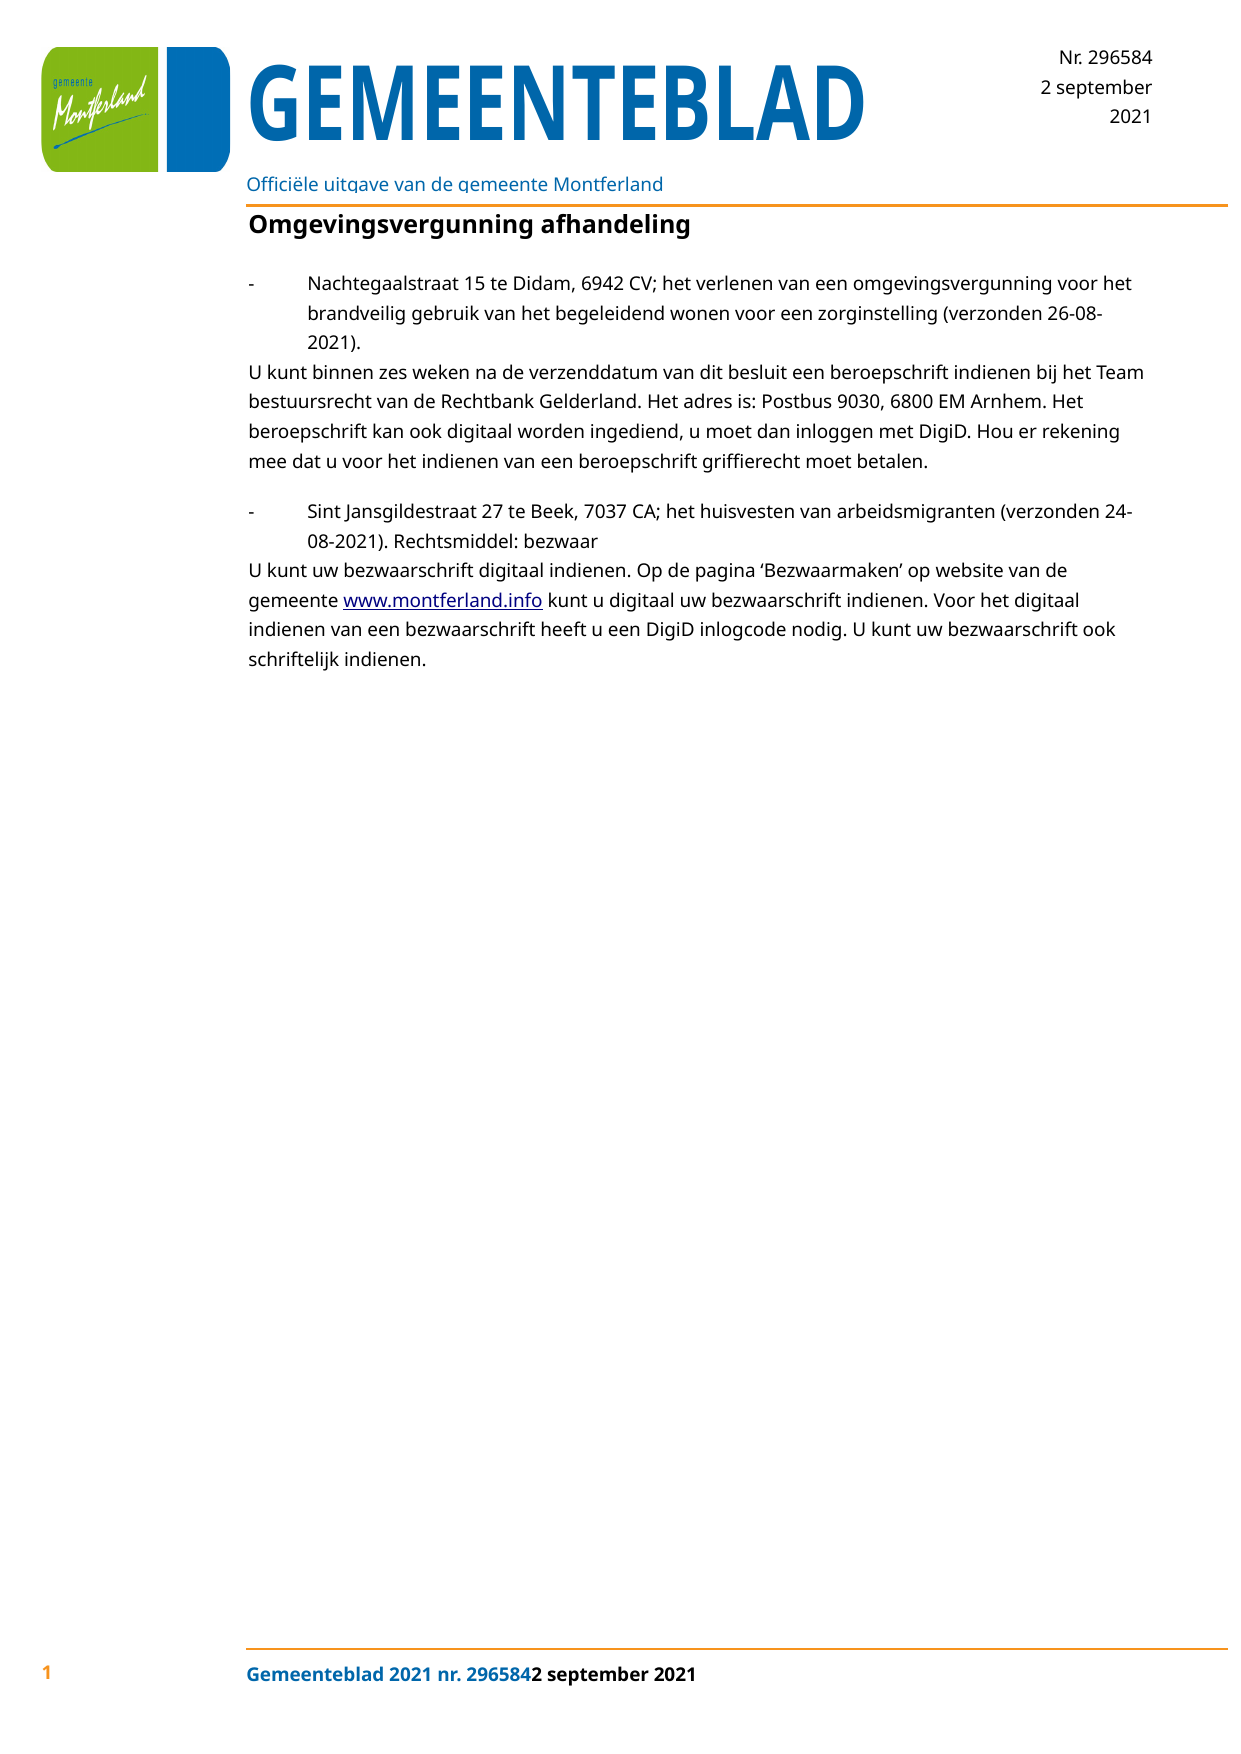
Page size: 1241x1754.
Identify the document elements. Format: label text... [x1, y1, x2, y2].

list Nachtegaalstraat 15 te Didam, 6942 CV; het verlenen van een omgevingsvergunning voor het brandveilig gebruik van het begeleidend wonen voor een zorginstelling (verzonden 26-08-2021). [248, 270, 1152, 355]
text U kunt binnen zes weken na de verzenddatum van dit besluit een beroepschrift indienen bij het Team bestuursrecht van de Rechtbank Gelderland. Het adres is: Postbus 9030, 6800 EM Arnhem. Het beroepschrift kan ook digitaal worden ingediend, u moet dan inloggen met DigiD. Hou er rekening mee dat u voor het indienen van een beroepschrift griffierecht moet betalen. [248, 359, 1152, 473]
picture [41, 47, 231, 172]
list Sint Jansgildestraat 27 te Beek, 7037 CA; het huisvesten van arbeidsmigranten (verzonden 24-08-2021). Rechtsmiddel: bezwaar [248, 498, 1152, 553]
text U kunt uw bezwaarschrift digitaal indienen. Op de pagina ‘Bezwaarmaken’ op website van de gemeente www.montferland.info kunt u digitaal uw bezwaarschrift indienen. Voor het digitaal indienen van een bezwaarschrift heeft u een DigiD inlogcode nodig. U kunt uw bezwaarschrift ook schriftelijk indienen. [248, 557, 1152, 672]
text Omgevingsvergunning afhandeling [248, 207, 1152, 241]
